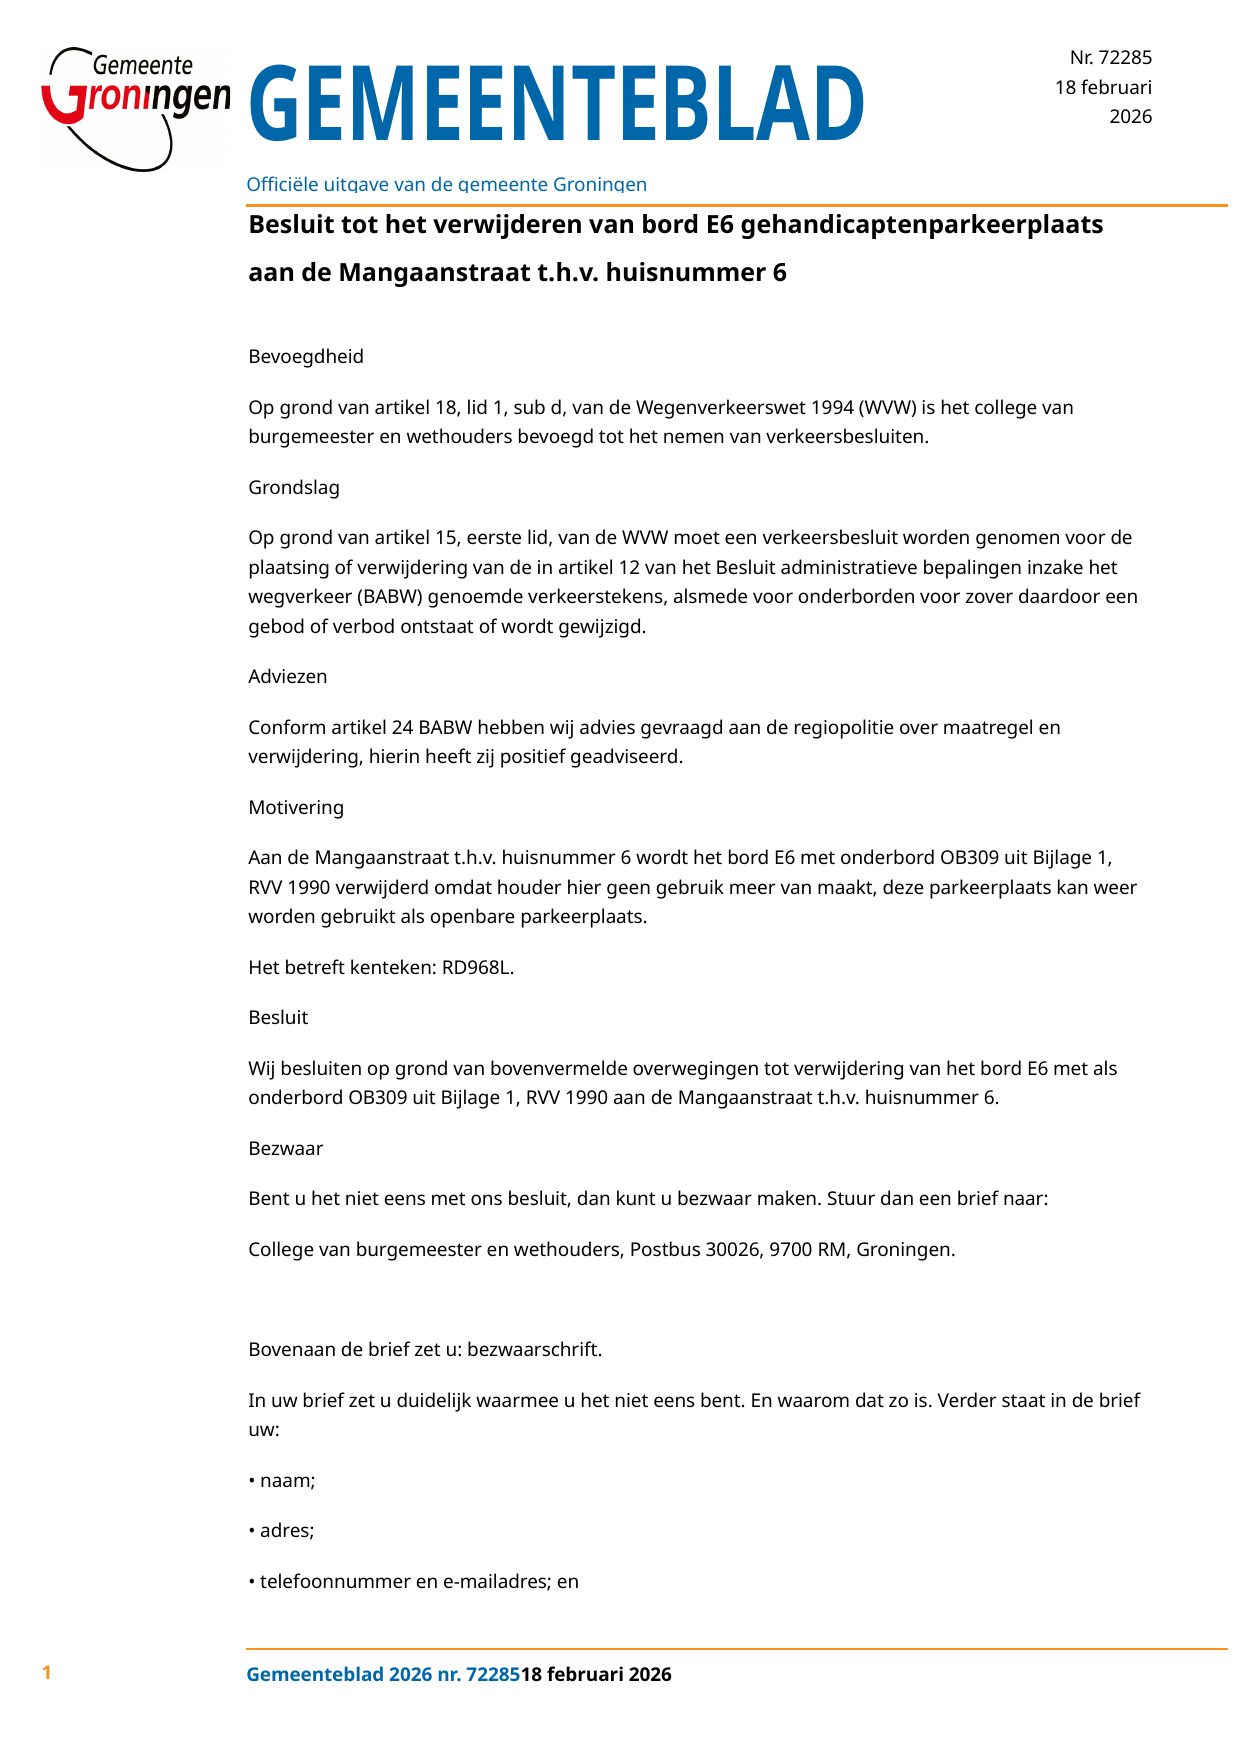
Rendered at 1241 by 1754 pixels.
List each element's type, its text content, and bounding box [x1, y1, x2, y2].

text Wij besluiten op grond van bovenvermelde overwegingen tot verwijdering van het bord E6 met als onderbord OB309 uit Bijlage 1, RVV 1990 aan de Mangaanstraat t.h.v. huisnummer 6. [248, 1055, 1152, 1110]
text Besluit tot het verwijderen van bord E6 gehandicaptenparkeerplaats aan de Mangaanstraat t.h.v. huisnummer 6 [248, 207, 1152, 288]
text Bent u het niet eens met ons besluit, dan kunt u bezwaar maken. Stuur dan een brief naar: [248, 1185, 1152, 1211]
text Op grond van artikel 18, lid 1, sub d, van de Wegenverkeerswet 1994 (WVW) is het college van burgemeester en wethouders bevoegd tot het nemen van verkeersbesluiten. [248, 394, 1152, 449]
text Motivering [248, 794, 1152, 820]
text • telefoonnummer en e-mailadres; en [248, 1568, 1152, 1593]
text Op grond van artikel 15, eerste lid, van de WVW moet een verkeersbesluit worden genomen voor de plaatsing of verwijdering van de in artikel 12 van het Besluit administratieve bepalingen inzake het wegverkeer (BABW) genoemde verkeerstekens, alsmede voor onderborden voor zover daardoor een gebod of verbod ontstaat of wordt gewijzigd. [248, 524, 1152, 639]
text Grondslag [248, 474, 1152, 500]
text Bevoegdheid [248, 344, 1152, 369]
text Besluit [248, 1004, 1152, 1030]
text Conform artikel 24 BABW hebben wij advies gevraagd aan de regiopolitie over maatregel en verwijdering, hierin heeft zij positief geadviseerd. [248, 714, 1152, 769]
picture [41, 47, 231, 172]
text In uw brief zet u duidelijk waarmee u het niet eens bent. En waarom dat zo is. Verder staat in de brief uw: [248, 1387, 1152, 1442]
text • adres; [248, 1517, 1152, 1543]
text College van burgemeester en wethouders, Postbus 30026, 9700 RM, Groningen. [248, 1236, 1152, 1261]
text Adviezen [248, 664, 1152, 689]
text Aan de Mangaanstraat t.h.v. huisnummer 6 wordt het bord E6 met onderbord OB309 uit Bijlage 1, RVV 1990 verwijderd omdat houder hier geen gebruik meer van maakt, deze parkeerplaats kan weer worden gebruikt als openbare parkeerplaats. [248, 844, 1152, 929]
text Het betreft kenteken: RD968L. [248, 954, 1152, 980]
text Bovenaan de brief zet u: bezwaarschrift. [248, 1337, 1152, 1362]
text • naam; [248, 1467, 1152, 1493]
text Bezwaar [248, 1135, 1152, 1161]
